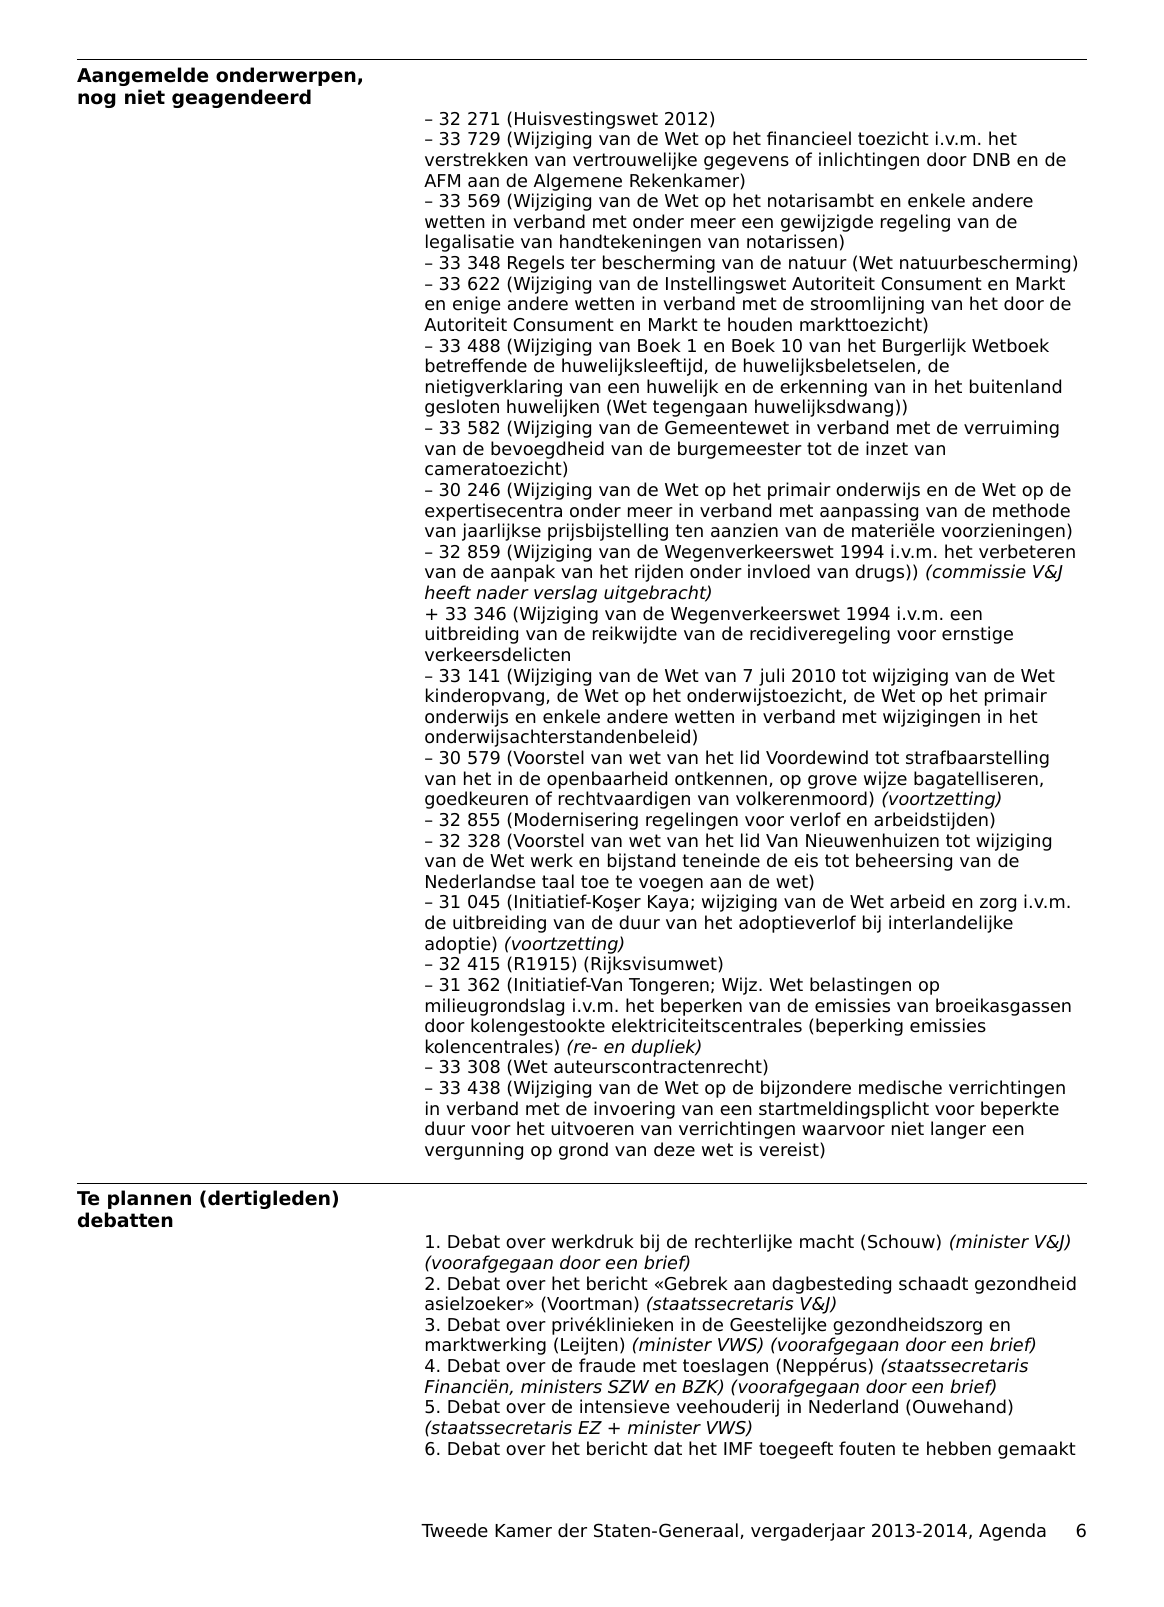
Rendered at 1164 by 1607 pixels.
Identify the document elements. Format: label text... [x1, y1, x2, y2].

table_cell 6. Debat over het bericht dat het IMF toegeeft fouten te hebben gemaakt [418, 1439, 1087, 1459]
table_cell – 33 141 (Wijziging van de Wet van 7 juli 2010 tot wijziging van de Wet kinderopvang, de Wet op het onderwijstoezicht, de Wet op het primair onderwijs en enkele andere wetten in verband met wijzigingen in het onderwijsachterstandenbeleid) [418, 666, 1087, 748]
table_cell – 33 622 (Wijziging van de Instellingswet Autoriteit Consument en Markt en enige andere wetten in verband met de stroomlijning van het door de Autoriteit Consument en Markt te houden markttoezicht) [418, 274, 1087, 336]
table_cell [77, 1356, 401, 1397]
table_cell [77, 1397, 401, 1438]
table_cell – 32 328 (Voorstel van wet van het lid Van Nieuwenhuizen tot wijziging van de Wet werk en bijstand teneinde de eis tot beheersing van de Nederlandse taal toe te voegen aan de wet) [418, 831, 1087, 892]
table_cell [77, 336, 401, 418]
table_cell – 32 859 (Wijziging van de Wegenverkeerswet 1994 i.v.m. het verbeteren van de aanpak van het rijden onder invloed van drugs)) (commissie V&J heeft nader verslag uitgebracht) [418, 542, 1087, 604]
table_cell [401, 109, 418, 129]
table_cell [77, 542, 401, 604]
table_cell [77, 418, 401, 480]
table_cell [401, 666, 418, 748]
table_cell – 32 415 (R1915) (Rijksvisumwet) [418, 954, 1087, 975]
table_cell – 33 569 (Wijziging van de Wet op het notarisambt en enkele andere wetten in verband met onder meer een gewijzigde regeling van de legalisatie van handtekeningen van notarissen) [418, 191, 1087, 253]
table_cell [401, 336, 418, 418]
table_cell [401, 1078, 418, 1161]
table_cell [401, 604, 418, 666]
table_cell [77, 1078, 401, 1161]
table_cell – 33 488 (Wijziging van Boek 1 en Boek 10 van het Burgerlijk Wetboek betreffende de huwelijksleeftijd, de huwelijksbeletselen, de nietigverklaring van een huwelijk en de erkenning van in het buitenland gesloten huwelijken (Wet tegengaan huwelijksdwang)) [418, 336, 1087, 418]
table_cell [77, 604, 401, 666]
table_header Aangemelde onderwerpen, nog niet geagendeerd [77, 60, 401, 109]
table_cell [77, 1274, 401, 1315]
table_cell [401, 1439, 418, 1459]
table_cell [401, 954, 418, 975]
table_cell [77, 975, 401, 1057]
table_cell – 33 348 Regels ter bescherming van de natuur (Wet natuurbescherming) [418, 253, 1087, 274]
table_cell 5. Debat over de intensieve veehouderij in Nederland (Ouwehand) (staatssecretaris EZ + minister VWS) [418, 1397, 1087, 1438]
table_cell – 33 438 (Wijziging van de Wet op de bijzondere medische verrichtingen in verband met de invoering van een startmeldingsplicht voor beperkte duur voor het uitvoeren van verrichtingen waarvoor niet langer een vergunning op grond van deze wet is vereist) [418, 1078, 1087, 1161]
table_header [418, 60, 1087, 109]
table_header Te plannen (dertigleden) debatten [77, 1184, 401, 1232]
table_cell – 33 582 (Wijziging van de Gemeentewet in verband met de verruiming van de bevoegdheid van de burgemeester tot de inzet van cameratoezicht) [418, 418, 1087, 480]
table_cell [401, 1356, 418, 1397]
table_header [401, 60, 418, 109]
table_cell [401, 253, 418, 274]
table_cell – 32 271 (Huisvestingswet 2012) [418, 109, 1087, 129]
table_cell [401, 893, 418, 954]
table_cell – 33 729 (Wijziging van de Wet op het financieel toezicht i.v.m. het verstrekken van vertrouwelijke gegevens of inlichtingen door DNB en de AFM aan de Algemene Rekenkamer) [418, 129, 1087, 191]
table_cell [401, 831, 418, 892]
table_cell [77, 1315, 401, 1356]
table_cell – 31 362 (Initiatief-Van Tongeren; Wijz. Wet belastingen op milieugrondslag i.v.m. het beperken van de emissies van broeikasgassen door kolengestookte elektriciteitscentrales (beperking emissies kolencentrales) (re- en dupliek) [418, 975, 1087, 1057]
table_cell 3. Debat over privéklinieken in de Geestelijke gezondheidszorg en marktwerking (Leijten) (minister VWS) (voorafgegaan door een brief) [418, 1315, 1087, 1356]
table_cell [77, 191, 401, 253]
table_cell [401, 748, 418, 810]
table_cell 2. Debat over het bericht «Gebrek aan dagbesteding schaadt gezondheid asielzoeker» (Voortman) (staatssecretaris V&J) [418, 1274, 1087, 1315]
table_cell [77, 748, 401, 810]
table_cell [401, 1058, 418, 1078]
table_cell [77, 253, 401, 274]
table_cell [77, 109, 401, 129]
table_cell + 33 346 (Wijziging van de Wegenverkeerswet 1994 i.v.m. een uitbreiding van de reikwijdte van de recidiveregeling voor ernstige verkeersdelicten [418, 604, 1087, 666]
table_cell 4. Debat over de fraude met toeslagen (Neppérus) (staatssecretaris Financiën, ministers SZW en BZK) (voorafgegaan door een brief) [418, 1356, 1087, 1397]
table_cell [77, 274, 401, 336]
table_cell [77, 893, 401, 954]
table_cell – 32 855 (Modernisering regelingen voor verlof en arbeidstijden) [418, 810, 1087, 831]
table_cell [401, 191, 418, 253]
table_cell [401, 975, 418, 1057]
table_header [401, 1184, 418, 1232]
table_cell [401, 1274, 418, 1315]
table_cell [401, 1232, 418, 1273]
table_cell – 31 045 (Initiatief-Koşer Kaya; wijziging van de Wet arbeid en zorg i.v.m. de uitbreiding van de duur van het adoptieverlof bij interlandelijke adoptie) (voortzetting) [418, 893, 1087, 954]
table_header [418, 1184, 1087, 1232]
table_cell [77, 480, 401, 542]
table_cell [77, 831, 401, 892]
table_cell [401, 418, 418, 480]
table_cell 1. Debat over werkdruk bij de rechterlijke macht (Schouw) (minister V&J) (voorafgegaan door een brief) [418, 1232, 1087, 1273]
table_cell [77, 1232, 401, 1273]
table_cell [77, 666, 401, 748]
table_cell [401, 1315, 418, 1356]
table_cell [401, 129, 418, 191]
table_cell [77, 954, 401, 975]
table_cell [77, 1058, 401, 1078]
table_cell – 33 308 (Wet auteurscontractenrecht) [418, 1058, 1087, 1078]
table_cell [401, 480, 418, 542]
table_cell [77, 810, 401, 831]
table_cell [401, 1397, 418, 1438]
table_cell [77, 129, 401, 191]
table_cell [77, 1439, 401, 1459]
table_cell [401, 274, 418, 336]
table_cell [401, 542, 418, 604]
table_cell – 30 246 (Wijziging van de Wet op het primair onderwijs en de Wet op de expertisecentra onder meer in verband met aanpassing van de methode van jaarlijkse prijsbijstelling ten aanzien van de materiële voorzieningen) [418, 480, 1087, 542]
table_cell [401, 810, 418, 831]
table_cell – 30 579 (Voorstel van wet van het lid Voordewind tot strafbaarstelling van het in de openbaarheid ontkennen, op grove wijze bagatelliseren, goedkeuren of rechtvaardigen van volkerenmoord) (voortzetting) [418, 748, 1087, 810]
